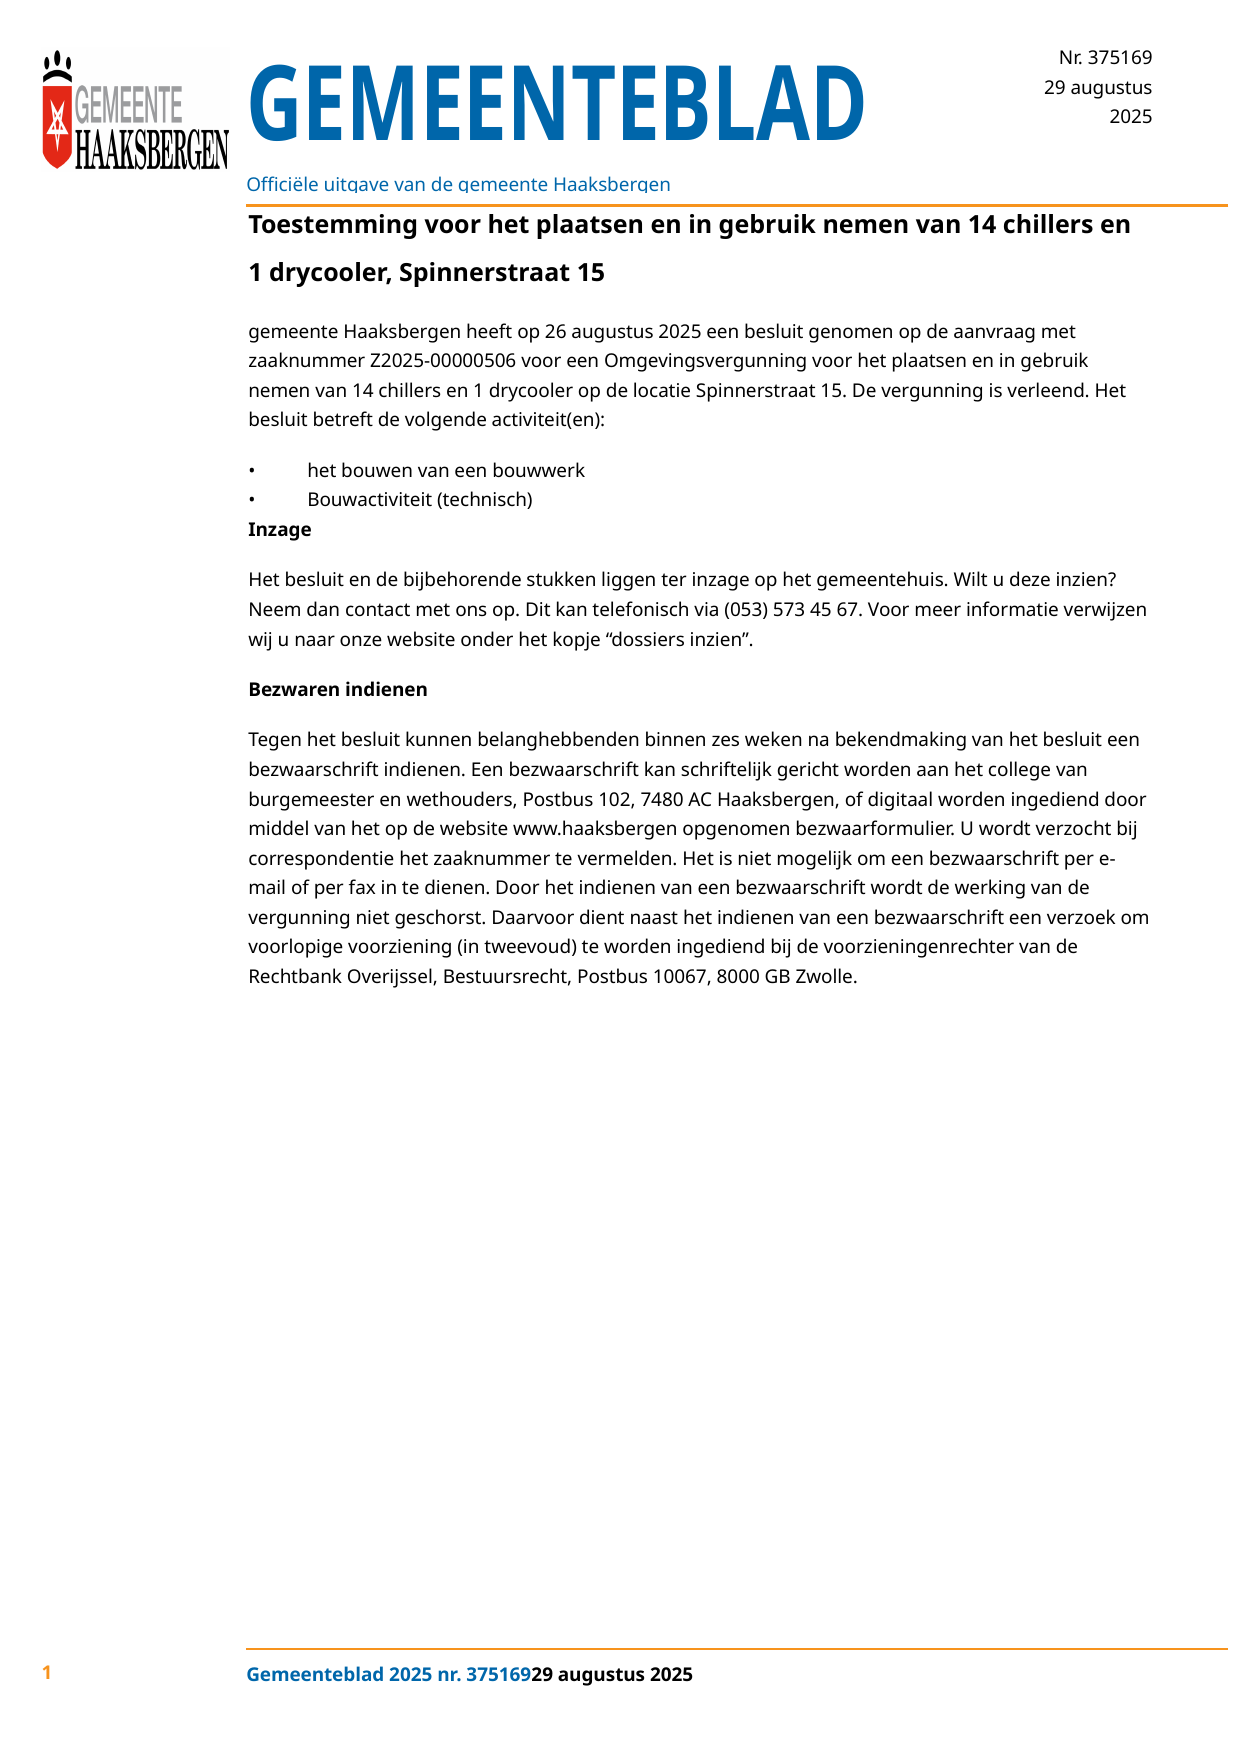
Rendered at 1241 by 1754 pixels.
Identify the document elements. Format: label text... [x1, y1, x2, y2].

picture [41, 47, 231, 172]
list Bouwactiviteit (technisch) [248, 487, 1152, 512]
text Tegen het besluit kunnen belanghebbenden binnen zes weken na bekendmaking van het besluit een bezwaarschrift indienen. Een bezwaarschrift kan schriftelijk gericht worden aan het college van burgemeester en wethouders, Postbus 102, 7480 AC Haaksbergen, of digitaal worden ingediend door middel van het op de website www.haaksbergen opgenomen bezwaarformulier. U wordt verzocht bij correspondentie het zaaknummer te vermelden. Het is niet mogelijk om een bezwaarschrift per e-mail of per fax in te dienen. Door het indienen van een bezwaarschrift wordt de werking van de vergunning niet geschorst. Daarvoor dient naast het indienen van een bezwaarschrift een verzoek om voorlopige voorziening (in tweevoud) te worden ingediend bij de voorzieningenrechter van de Rechtbank Overijssel, Bestuursrecht, Postbus 10067, 8000 GB Zwolle. [248, 727, 1152, 989]
text Toestemming voor het plaatsen en in gebruik nemen van 14 chillers en 1 drycooler, Spinnerstraat 15 [248, 207, 1152, 288]
list het bouwen van een bouwwerk [248, 457, 1152, 483]
text Inzage [248, 516, 1152, 542]
text Bezwaren indienen [248, 676, 1152, 702]
text Het besluit en de bijbehorende stukken liggen ter inzage op het gemeentehuis. Wilt u deze inzien? Neem dan contact met ons op. Dit kan telefonisch via (053) 573 45 67. Voor meer informatie verwijzen wij u naar onze website onder het kopje “dossiers inzien”. [248, 567, 1152, 652]
text gemeente Haaksbergen heeft op 26 augustus 2025 een besluit genomen op de aanvraag met zaaknummer Z2025-00000506 voor een Omgevingsvergunning voor het plaatsen en in gebruik nemen van 14 chillers en 1 drycooler op de locatie Spinnerstraat 15. De vergunning is verleend. Het besluit betreft de volgende activiteit(en): [248, 318, 1152, 432]
